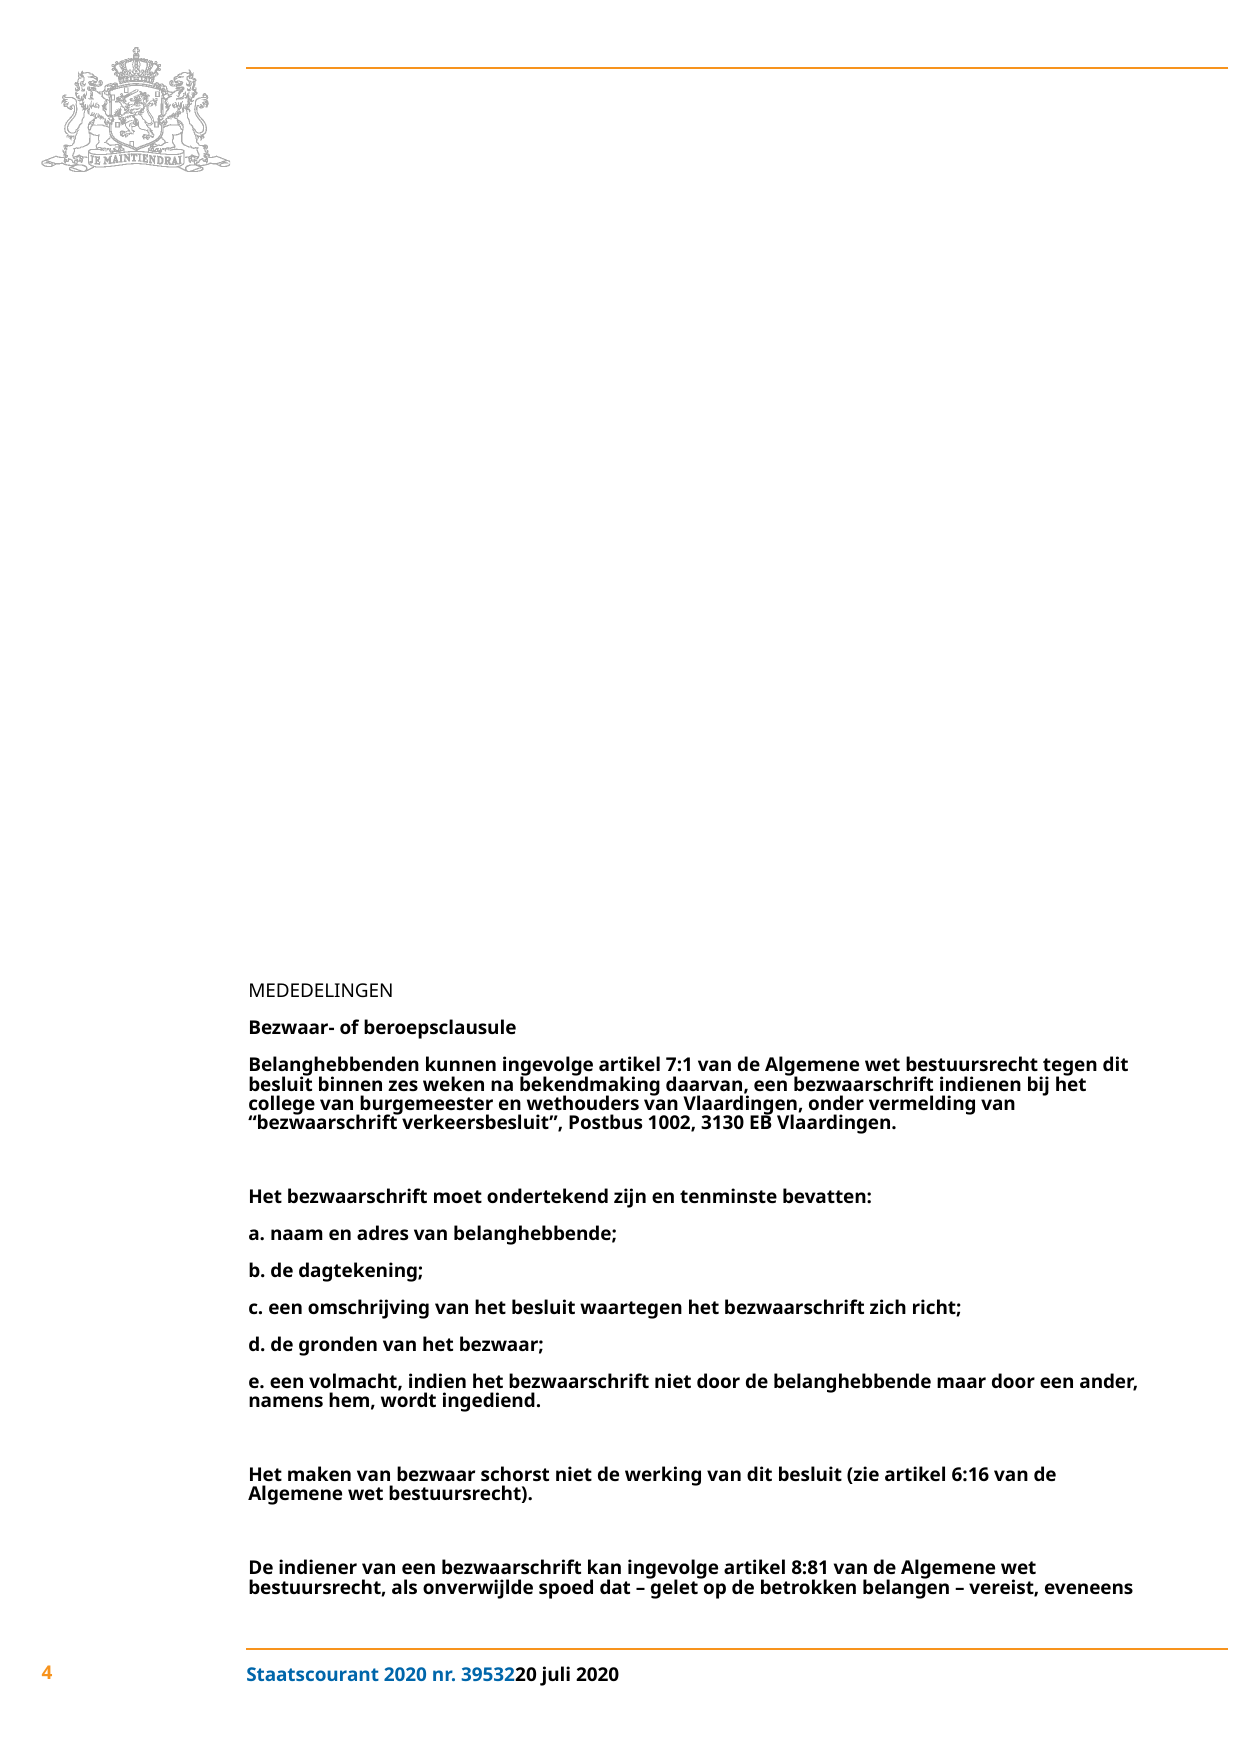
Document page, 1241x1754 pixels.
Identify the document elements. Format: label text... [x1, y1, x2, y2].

text b. de dagtekening; [248, 1262, 1152, 1281]
text c. een omschrijving van het besluit waartegen het bezwaarschrift zich richt; [248, 1299, 1152, 1318]
text Bezwaar- of beroepsclausule [248, 1019, 1152, 1038]
picture [41, 47, 231, 172]
text a. naam en adres van belanghebbende; [248, 1225, 1152, 1244]
text Het maken van bezwaar schorst niet de werking van dit besluit (zie artikel 6:16 van de Algemene wet bestuursrecht). [248, 1466, 1152, 1505]
text De indiener van een bezwaarschrift kan ingevolge artikel 8:81 van de Algemene wet bestuursrecht, als onverwijlde spoed dat – gelet op de betrokken belangen – vereist, eveneens [248, 1559, 1152, 1598]
text e. een volmacht, indien het bezwaarschrift niet door de belanghebbende maar door een ander, namens hem, wordt ingediend. [248, 1373, 1152, 1411]
text Het bezwaarschrift moet ondertekend zijn en tenminste bevatten: [248, 1188, 1152, 1207]
text MEDEDELINGEN [248, 982, 1152, 1002]
text d. de gronden van het bezwaar; [248, 1336, 1152, 1355]
text Belanghebbenden kunnen ingevolge artikel 7:1 van de Algemene wet bestuursrecht tegen dit besluit binnen zes weken na bekendmaking daarvan, een bezwaarschrift indienen bij het college van burgemeester en wethouders van Vlaardingen, onder vermelding van “bezwaarschrift verkeersbesluit”, Postbus 1002, 3130 EB Vlaardingen. [248, 1056, 1152, 1133]
